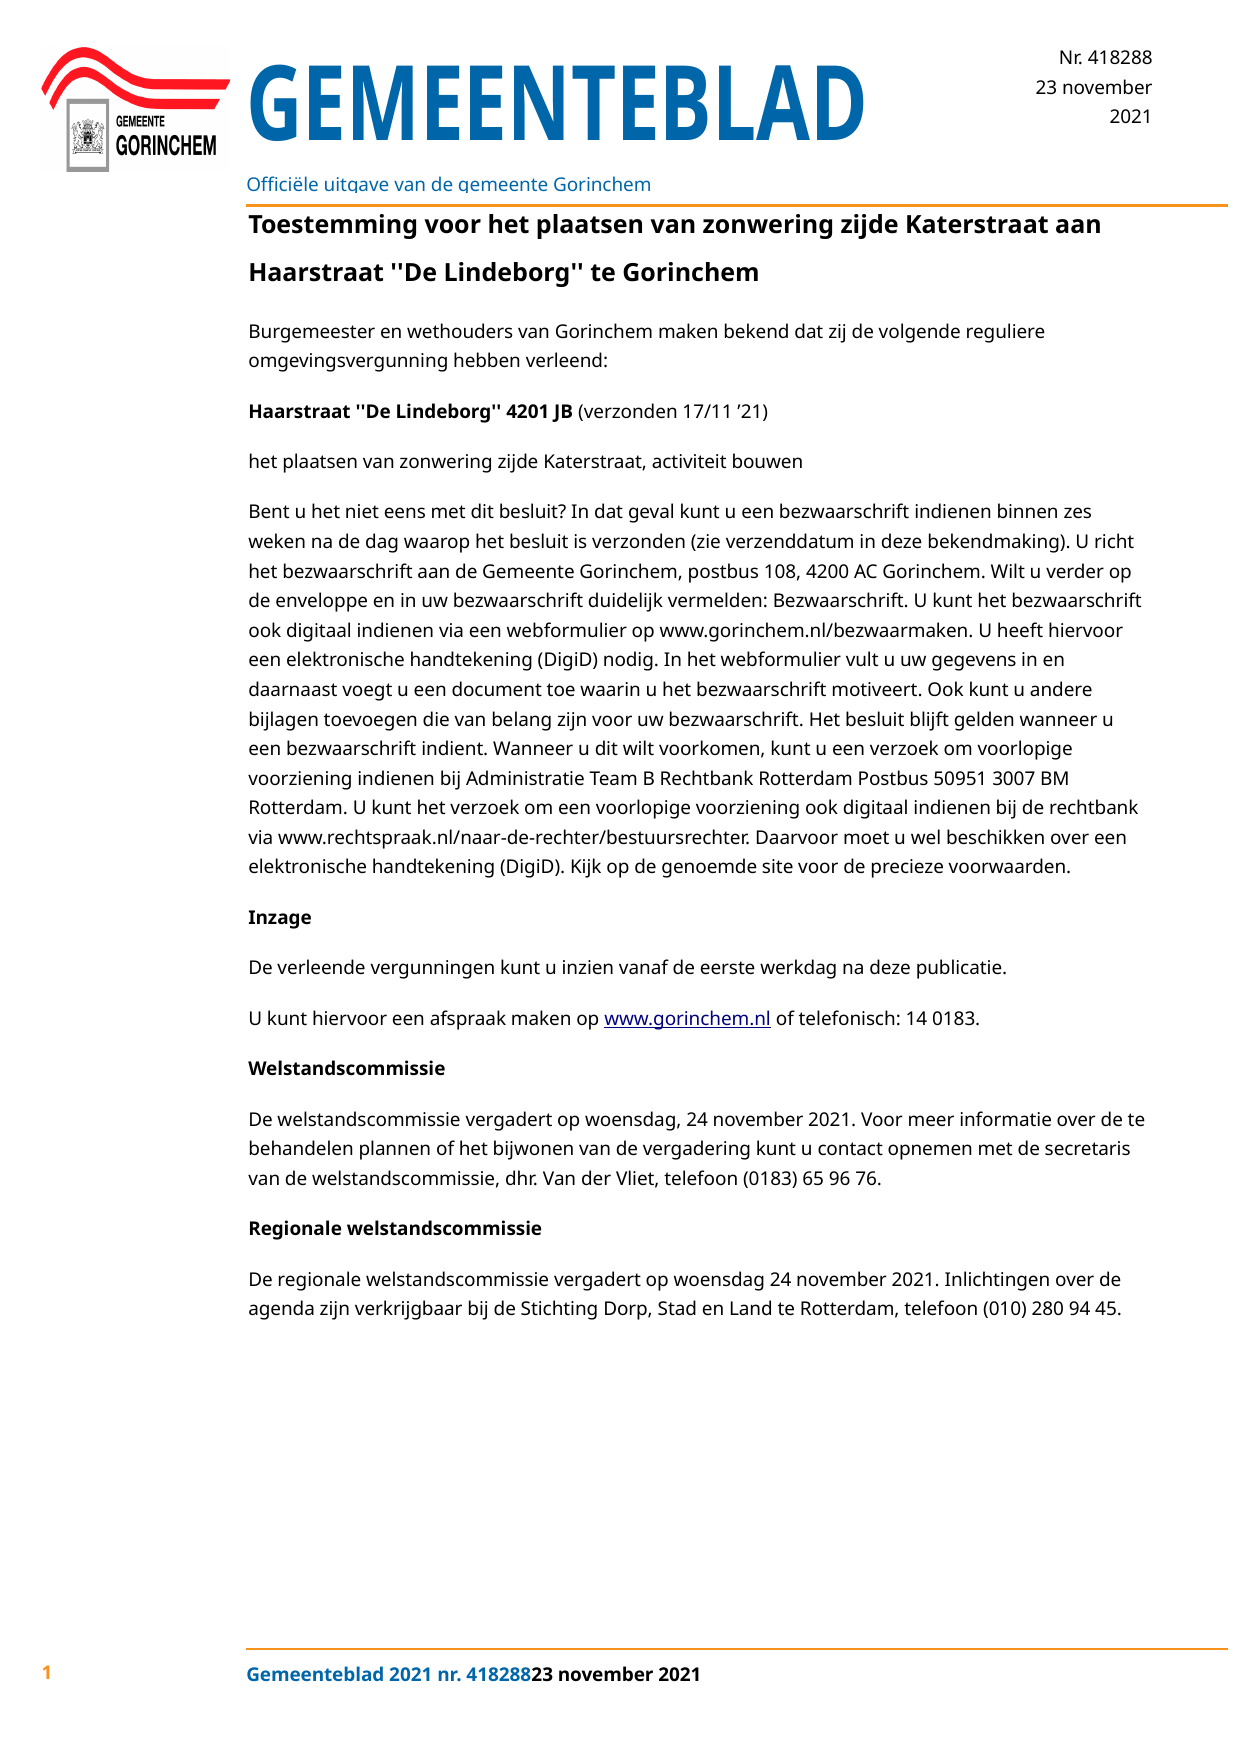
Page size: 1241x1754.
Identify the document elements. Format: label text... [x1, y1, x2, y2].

text De regionale welstandscommissie vergadert op woensdag 24 november 2021. Inlichtingen over de agenda zijn verkrijgbaar bij de Stichting Dorp, Stad en Land te Rotterdam, telefoon (010) 280 94 45. [248, 1266, 1152, 1321]
text het plaatsen van zonwering zijde Katerstraat, activiteit bouwen [248, 448, 1152, 474]
text Haarstraat ''De Lindeborg'' 4201 JB (verzonden 17/11 ’21) [248, 398, 1152, 424]
text U kunt hiervoor een afspraak maken op www.gorinchem.nl of telefonisch: 14 0183. [248, 1005, 1152, 1031]
text Inzage [248, 904, 1152, 930]
text De welstandscommissie vergadert op woensdag, 24 november 2021. Voor meer informatie over de te behandelen plannen of het bijwonen van de vergadering kunt u contact opnemen met de secretaris van de welstandscommissie, dhr. Van der Vliet, telefoon (0183) 65 96 76. [248, 1106, 1152, 1191]
text Bent u het niet eens met dit besluit? In dat geval kunt u een bezwaarschrift indienen binnen zes weken na de dag waarop het besluit is verzonden (zie verzenddatum in deze bekendmaking). U richt het bezwaarschrift aan de Gemeente Gorinchem, postbus 108, 4200 AC Gorinchem. Wilt u verder op de enveloppe en in uw bezwaarschrift duidelijk vermelden: Bezwaarschrift. U kunt het bezwaarschrift ook digitaal indienen via een webformulier op www.gorinchem.nl/bezwaarmaken. U heeft hiervoor een elektronische handtekening (DigiD) nodig. In het webformulier vult u uw gegevens in en daarnaast voegt u een document toe waarin u het bezwaarschrift motiveert. Ook kunt u andere bijlagen toevoegen die van belang zijn voor uw bezwaarschrift. Het besluit blijft gelden wanneer u een bezwaarschrift indient. Wanneer u dit wilt voorkomen, kunt u een verzoek om voorlopige voorziening indienen bij Administratie Team B Rechtbank Rotterdam Postbus 50951 3007 BM Rotterdam. U kunt het verzoek om een voorlopige voorziening ook digitaal indienen bij de rechtbank via www.rechtspraak.nl/naar-de-rechter/bestuursrechter. Daarvoor moet u wel beschikken over een elektronische handtekening (DigiD). Kijk op de genoemde site voor de precieze voorwaarden. [248, 499, 1152, 879]
text Regionale welstandscommissie [248, 1215, 1152, 1241]
text Burgemeester en wethouders van Gorinchem maken bekend dat zij de volgende reguliere omgevingsvergunning hebben verleend: [248, 318, 1152, 373]
text Toestemming voor het plaatsen van zonwering zijde Katerstraat aan Haarstraat ''De Lindeborg'' te Gorinchem [248, 207, 1152, 288]
text De verleende vergunningen kunt u inzien vanaf de eerste werkdag na deze publicatie. [248, 954, 1152, 980]
picture [41, 47, 231, 172]
text Welstandscommissie [248, 1055, 1152, 1081]
